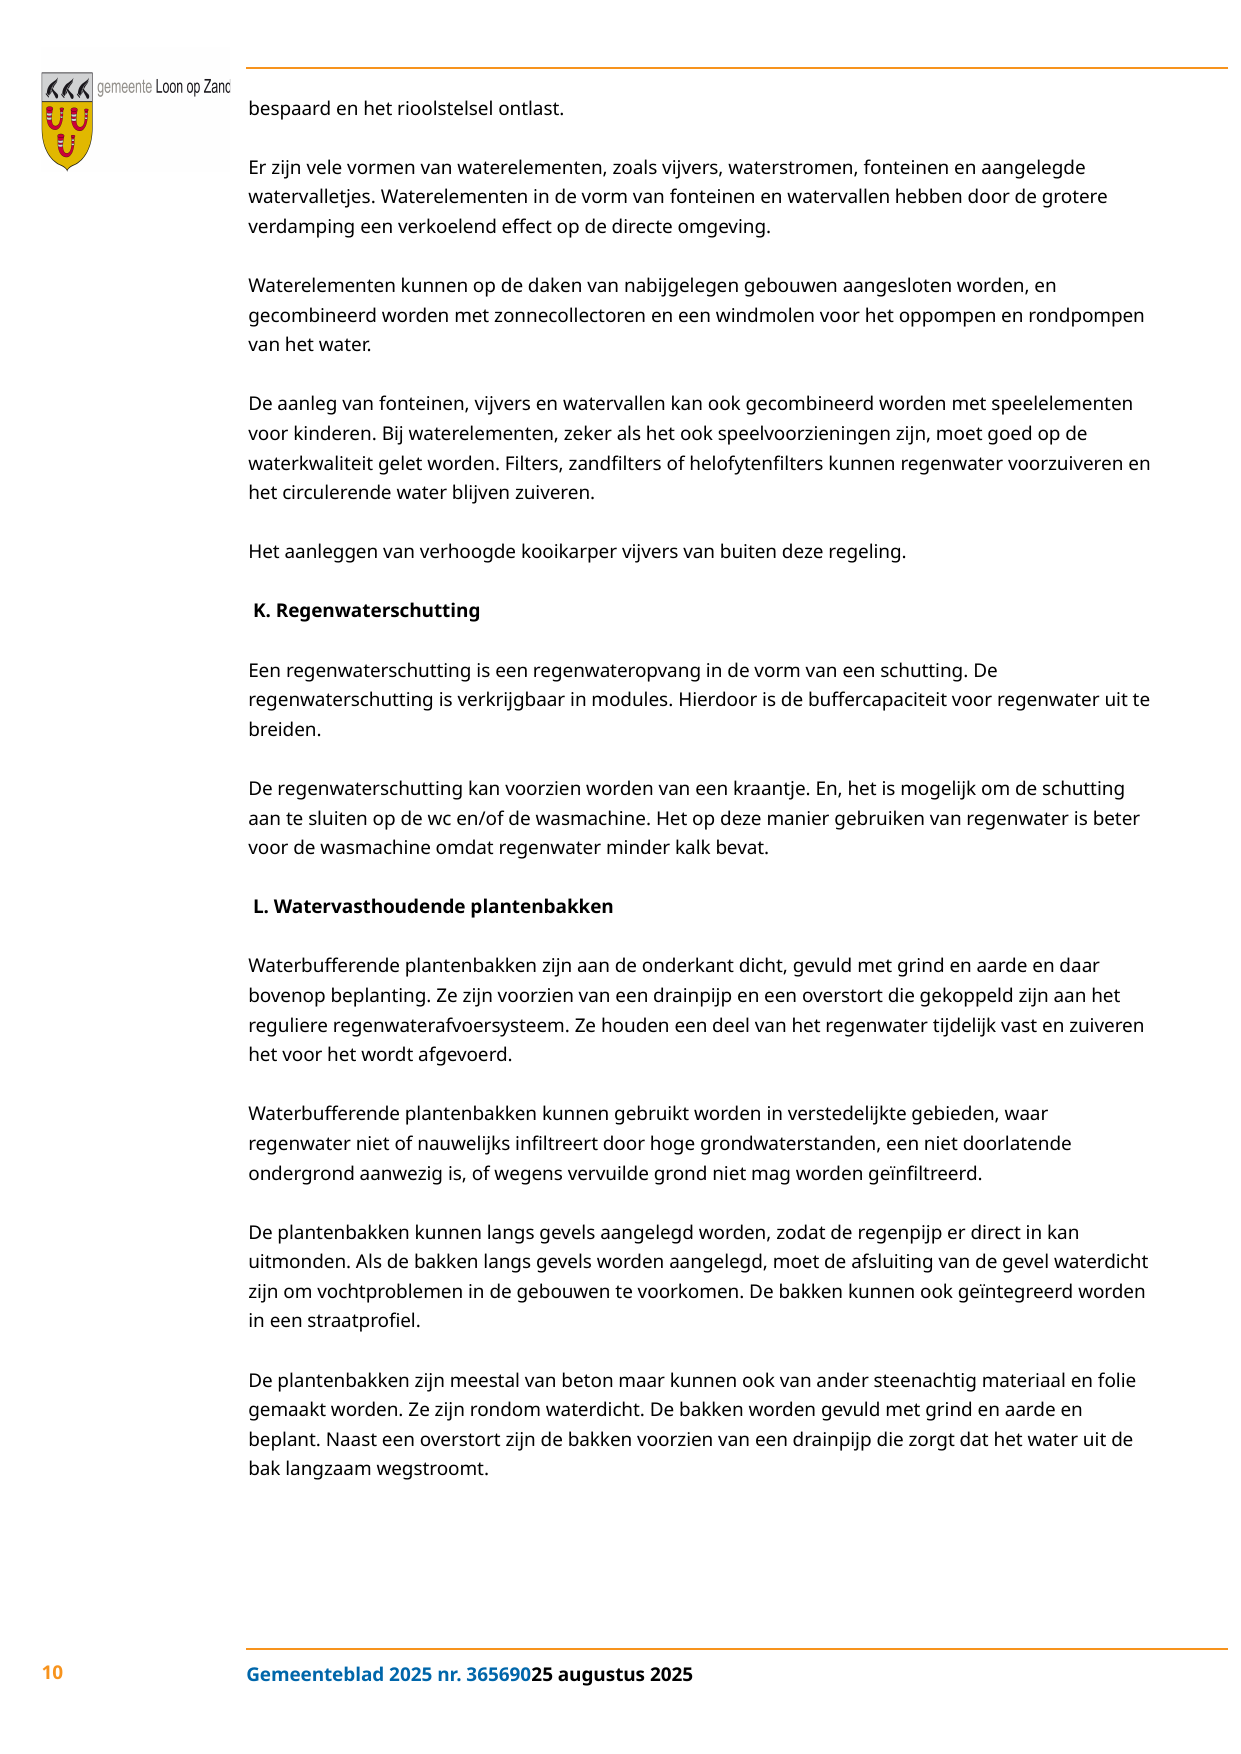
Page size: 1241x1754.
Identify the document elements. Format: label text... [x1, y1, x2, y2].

text Waterbufferende plantenbakken zijn aan de onderkant dicht, gevuld met grind en aarde en daar bovenop beplanting. Ze zijn voorzien van een drainpijp en een overstort die gekoppeld zijn aan het reguliere regenwaterafvoersysteem. Ze houden een deel van het regenwater tijdelijk vast en zuiveren het voor het wordt afgevoerd. [248, 953, 1152, 1067]
text De aanleg van fonteinen, vijvers en watervallen kan ook gecombineerd worden met speelelementen voor kinderen. Bij waterelementen, zeker als het ook speelvoorzieningen zijn, moet goed op de waterkwaliteit gelet worden. Filters, zandfilters of helofytenfilters kunnen regenwater voorzuiveren en het circulerende water blijven zuiveren. [248, 391, 1152, 505]
text De plantenbakken zijn meestal van beton maar kunnen ook van ander steenachtig materiaal en folie gemaakt worden. Ze zijn rondom waterdicht. De bakken worden gevuld met grind en aarde en beplant. Naast een overstort zijn de bakken voorzien van een drainpijp die zorgt dat het water uit de bak langzaam wegstroomt. [248, 1367, 1152, 1481]
text Waterelementen kunnen op de daken van nabijgelegen gebouwen aangesloten worden, en gecombineerd worden met zonnecollectoren en een windmolen voor het oppompen en rondpompen van het water. [248, 272, 1152, 357]
picture [41, 47, 231, 172]
text Waterbufferende plantenbakken kunnen gebruikt worden in verstedelijkte gebieden, waar regenwater niet of nauwelijks infiltreert door hoge grondwaterstanden, een niet doorlatende ondergrond aanwezig is, of wegens vervuilde grond niet mag worden geïnfiltreerd. [248, 1101, 1152, 1186]
text Het aanleggen van verhoogde kooikarper vijvers van buiten deze regeling. [248, 538, 1152, 564]
text Een regenwaterschutting is een regenwateropvang in de vorm van een schutting. De regenwaterschutting is verkrijgbaar in modules. Hierdoor is de buffercapaciteit voor regenwater uit te breiden. [248, 657, 1152, 742]
text L. Watervasthoudende plantenbakken [248, 893, 1152, 919]
text De regenwaterschutting kan voorzien worden van een kraantje. En, het is mogelijk om de schutting aan te sluiten op de wc en/of de wasmachine. Het op deze manier gebruiken van regenwater is beter voor de wasmachine omdat regenwater minder kalk bevat. [248, 775, 1152, 860]
text bespaard en het rioolstelsel ontlast. [248, 95, 1152, 121]
text De plantenbakken kunnen langs gevels aangelegd worden, zodat de regenpijp er direct in kan uitmonden. Als de bakken langs gevels worden aangelegd, moet de afsluiting van de gevel waterdicht zijn om vochtproblemen in de gebouwen te voorkomen. De bakken kunnen ook geïntegreerd worden in een straatprofiel. [248, 1219, 1152, 1333]
text K. Regenwaterschutting [248, 598, 1152, 623]
text Er zijn vele vormen van waterelementen, zoals vijvers, waterstromen, fonteinen en aangelegde watervalletjes. Waterelementen in de vorm van fonteinen en watervallen hebben door de grotere verdamping een verkoelend effect op de directe omgeving. [248, 154, 1152, 239]
